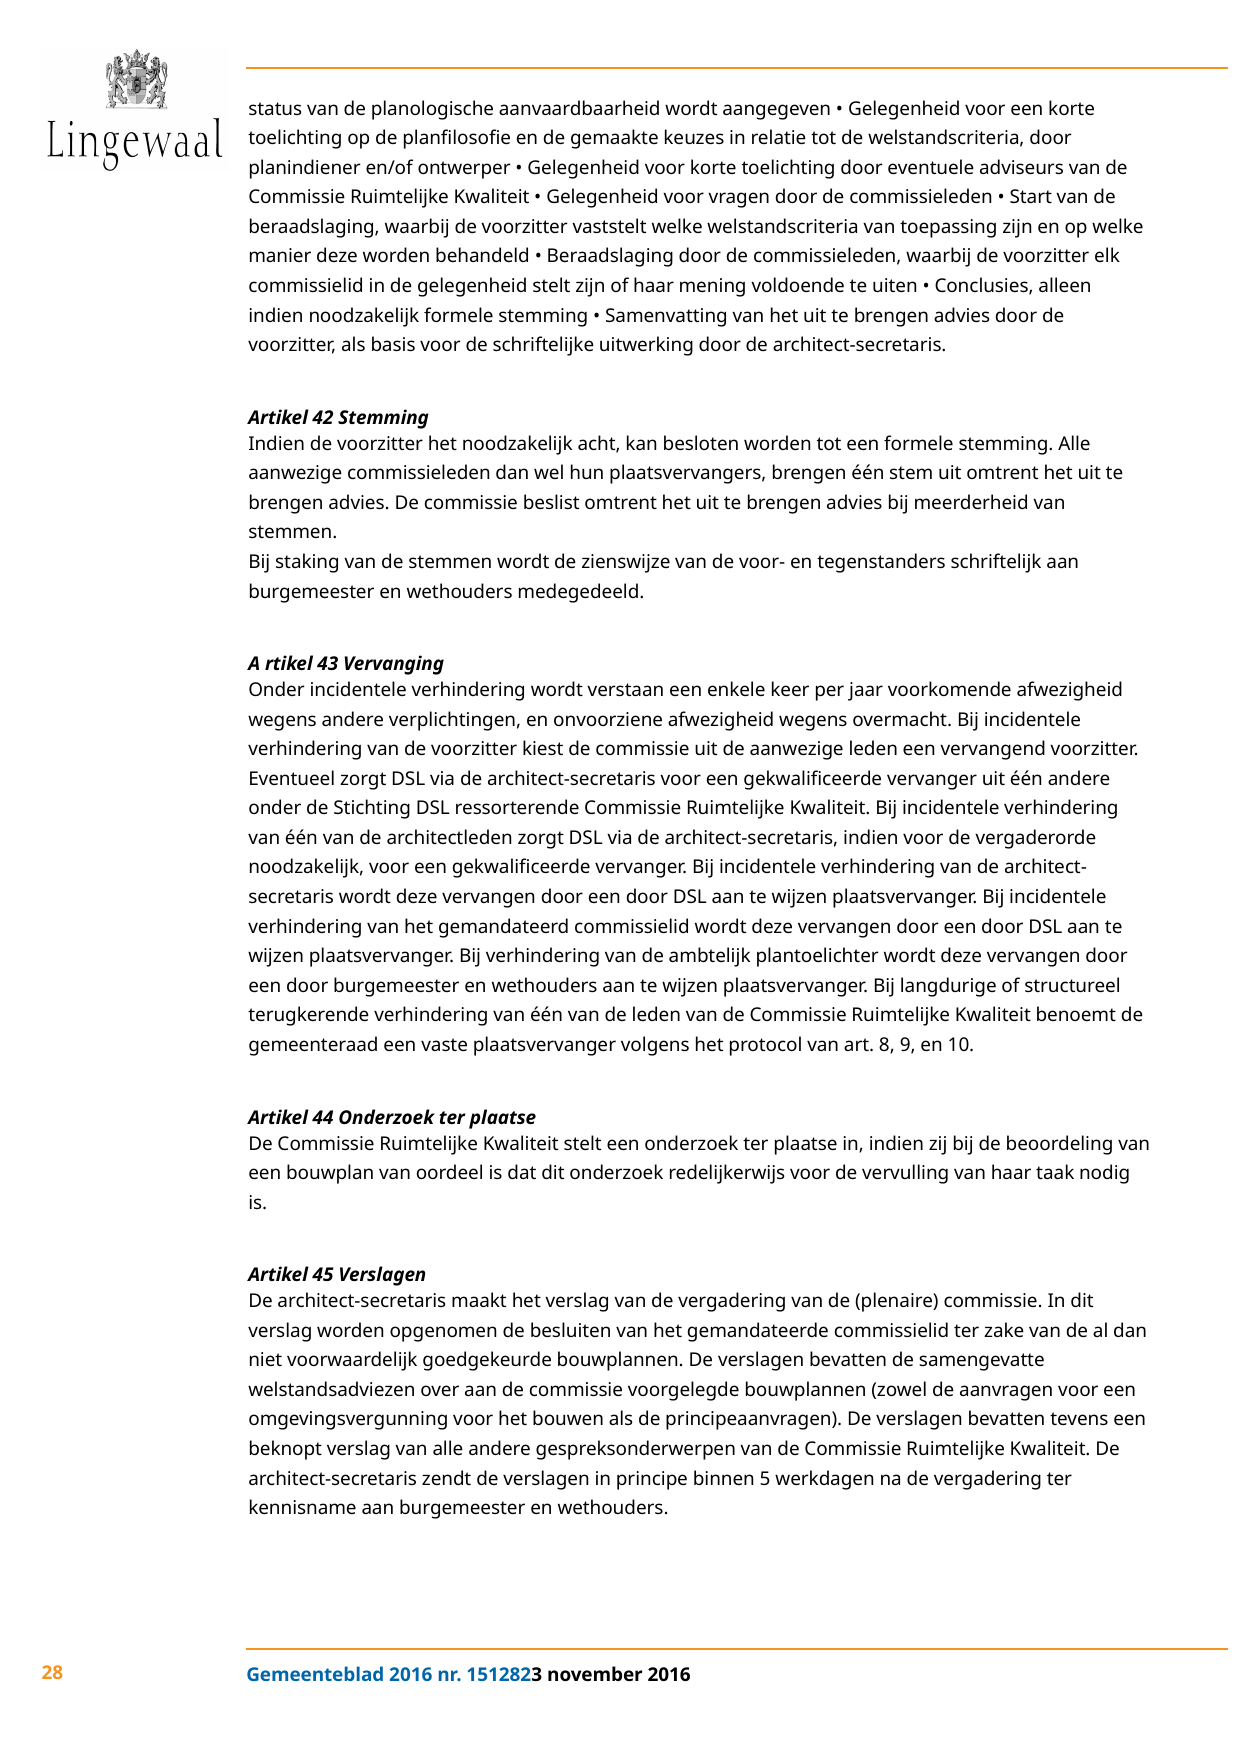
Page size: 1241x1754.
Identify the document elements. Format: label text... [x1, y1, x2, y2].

text De Commissie Ruimtelijke Kwaliteit stelt een onderzoek ter plaatse in, indien zij bij de beoordeling van een bouwplan van oordeel is dat dit onderzoek redelijkerwijs voor de vervulling van haar taak nodig is. [248, 1130, 1152, 1214]
text Artikel 45 Verslagen [248, 1262, 1152, 1287]
text Artikel 42 Stemming [248, 404, 1152, 430]
text Bij staking van de stemmen wordt de zienswijze van de voor- en tegenstanders schriftelijk aan burgemeester en wethouders medegedeeld. [248, 548, 1152, 603]
text Artikel 44 Onderzoek ter plaatse [248, 1104, 1152, 1130]
picture [41, 47, 231, 172]
text Indien de voorzitter het noodzakelijk acht, kan besloten worden tot een formele stemming. Alle aanwezige commissieleden dan wel hun plaatsvervangers, brengen één stem uit omtrent het uit te brengen advies. De commissie beslist omtrent het uit te brengen advies bij meerderheid van stemmen. [248, 430, 1152, 544]
text status van de planologische aanvaardbaarheid wordt aangegeven • Gelegenheid voor een korte toelichting op de planfilosofie en de gemaakte keuzes in relatie tot de welstandscriteria, door planindiener en/of ontwerper • Gelegenheid voor korte toelichting door eventuele adviseurs van de Commissie Ruimtelijke Kwaliteit • Gelegenheid voor vragen door de commissieleden • Start van de beraadslaging, waarbij de voorzitter vaststelt welke welstandscriteria van toepassing zijn en op welke manier deze worden behandeld • Beraadslaging door de commissieleden, waarbij de voorzitter elk commissielid in de gelegenheid stelt zijn of haar mening voldoende te uiten • Conclusies, alleen indien noodzakelijk formele stemming • Samenvatting van het uit te brengen advies door de voorzitter, als basis voor de schriftelijke uitwerking door de architect-secretaris. [248, 95, 1152, 357]
text De architect-secretaris maakt het verslag van de vergadering van de (plenaire) commissie. In dit verslag worden opgenomen de besluiten van het gemandateerde commissielid ter zake van de al dan niet voorwaardelijk goedgekeurde bouwplannen. De verslagen bevatten de samengevatte welstandsadviezen over aan de commissie voorgelegde bouwplannen (zowel de aanvragen voor een omgevingsvergunning voor het bouwen als de principeaanvragen). De verslagen bevatten tevens een beknopt verslag van alle andere gespreksonderwerpen van de Commissie Ruimtelijke Kwaliteit. De architect-secretaris zendt de verslagen in principe binnen 5 werkdagen na de vergadering ter kennisname aan burgemeester en wethouders. [248, 1287, 1152, 1520]
text Onder incidentele verhindering wordt verstaan een enkele keer per jaar voorkomende afwezigheid wegens andere verplichtingen, en onvoorziene afwezigheid wegens overmacht. Bij incidentele verhindering van de voorzitter kiest de commissie uit de aanwezige leden een vervangend voorzitter. Eventueel zorgt DSL via de architect-secretaris voor een gekwalificeerde vervanger uit één andere onder de Stichting DSL ressorterende Commissie Ruimtelijke Kwaliteit. Bij incidentele verhindering van één van de architectleden zorgt DSL via de architect-secretaris, indien voor de vergaderorde noodzakelijk, voor een gekwalificeerde vervanger. Bij incidentele verhindering van de architect-secretaris wordt deze vervangen door een door DSL aan te wijzen plaatsvervanger. Bij incidentele verhindering van het gemandateerd commissielid wordt deze vervangen door een door DSL aan te wijzen plaatsvervanger. Bij verhindering van de ambtelijk plantoelichter wordt deze vervangen door een door burgemeester en wethouders aan te wijzen plaatsvervanger. Bij langdurige of structureel terugkerende verhindering van één van de leden van de Commissie Ruimtelijke Kwaliteit benoemt de gemeenteraad een vaste plaatsvervanger volgens het protocol van art. 8, 9, en 10. [248, 676, 1152, 1057]
text A rtikel 43 Vervanging [248, 651, 1152, 676]
